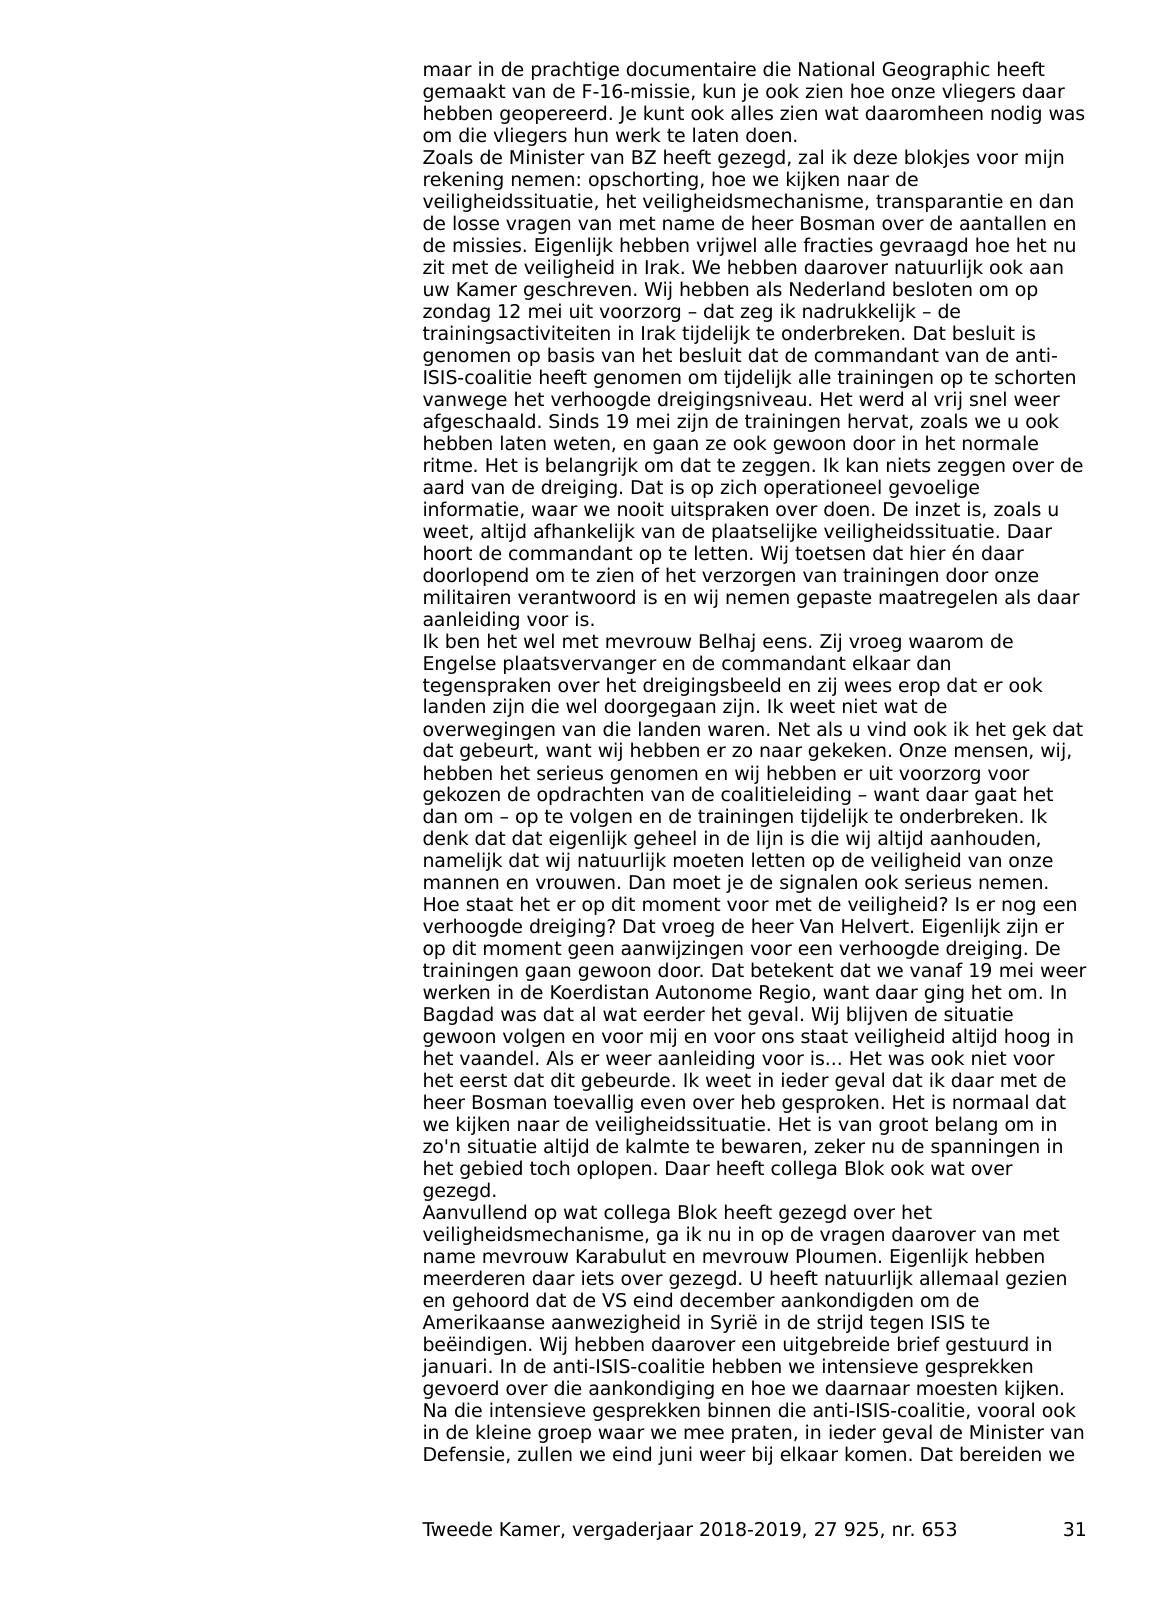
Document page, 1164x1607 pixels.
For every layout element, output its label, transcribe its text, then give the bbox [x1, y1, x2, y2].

text Aanvullend op wat collega Blok heeft gezegd over het veiligheidsmechanisme, ga ik nu in op de vragen daarover van met name mevrouw Karabulut en mevrouw Ploumen. Eigenlijk hebben meerderen daar iets over gezegd. U heeft natuurlijk allemaal gezien en gehoord dat de VS eind december aankondigden om de Amerikaanse aanwezigheid in Syrië in de strijd tegen ISIS te beëindigen. Wij hebben daarover een uitgebreide brief gestuurd in januari. In de anti-ISIS-coalitie hebben we intensieve gesprekken gevoerd over die aankondiging en hoe we daarnaar moesten kijken. Na die intensieve gesprekken binnen die anti-ISIS-coalitie, vooral ook in de kleine groep waar we mee praten, in ieder geval de Minister van Defensie, zullen we eind juni weer bij elkaar komen. Dat bereiden we [422, 1202, 1087, 1466]
text Zoals de Minister van BZ heeft gezegd, zal ik deze blokjes voor mijn rekening nemen: opschorting, hoe we kijken naar de veiligheidssituatie, het veiligheidsmechanisme, transparantie en dan de losse vragen van met name de heer Bosman over de aantallen en de missies. Eigenlijk hebben vrijwel alle fracties gevraagd hoe het nu zit met de veiligheid in Irak. We hebben daarover natuurlijk ook aan uw Kamer geschreven. Wij hebben als Nederland besloten om op zondag 12 mei uit voorzorg – dat zeg ik nadrukkelijk – de trainingsactiviteiten in Irak tijdelijk te onderbreken. Dat besluit is genomen op basis van het besluit dat de commandant van de anti-ISIS-coalitie heeft genomen om tijdelijk alle trainingen op te schorten vanwege het verhoogde dreigingsniveau. Het werd al vrij snel weer afgeschaald. Sinds 19 mei zijn de trainingen hervat, zoals we u ook hebben laten weten, en gaan ze ook gewoon door in het normale ritme. Het is belangrijk om dat te zeggen. Ik kan niets zeggen over de aard van de dreiging. Dat is op zich operationeel gevoelige informatie, waar we nooit uitspraken over doen. De inzet is, zoals u weet, altijd afhankelijk van de plaatselijke veiligheidssituatie. Daar hoort de commandant op te letten. Wij toetsen dat hier én daar doorlopend om te zien of het verzorgen van trainingen door onze militairen verantwoord is en wij nemen gepaste maatregelen als daar aanleiding voor is. [422, 147, 1087, 631]
text Ik ben het wel met mevrouw Belhaj eens. Zij vroeg waarom de Engelse plaatsvervanger en de commandant elkaar dan tegenspraken over het dreigingsbeeld en zij wees erop dat er ook landen zijn die wel doorgegaan zijn. Ik weet niet wat de overwegingen van die landen waren. Net als u vind ook ik het gek dat dat gebeurt, want wij hebben er zo naar gekeken. Onze mensen, wij, hebben het serieus genomen en wij hebben er uit voorzorg voor gekozen de opdrachten van de coalitieleiding – want daar gaat het dan om – op te volgen en de trainingen tijdelijk te onderbreken. Ik denk dat dat eigenlijk geheel in de lijn is die wij altijd aanhouden, namelijk dat wij natuurlijk moeten letten op de veiligheid van onze mannen en vrouwen. Dan moet je de signalen ook serieus nemen. [422, 631, 1087, 894]
text maar in de prachtige documentaire die National Geographic heeft gemaakt van de F-16-missie, kun je ook zien hoe onze vliegers daar hebben geopereerd. Je kunt ook alles zien wat daaromheen nodig was om die vliegers hun werk te laten doen. [422, 59, 1087, 147]
text Hoe staat het er op dit moment voor met de veiligheid? Is er nog een verhoogde dreiging? Dat vroeg de heer Van Helvert. Eigenlijk zijn er op dit moment geen aanwijzingen voor een verhoogde dreiging. De trainingen gaan gewoon door. Dat betekent dat we vanaf 19 mei weer werken in de Koerdistan Autonome Regio, want daar ging het om. In Bagdad was dat al wat eerder het geval. Wij blijven de situatie gewoon volgen en voor mij en voor ons staat veiligheid altijd hoog in het vaandel. Als er weer aanleiding voor is... Het was ook niet voor het eerst dat dit gebeurde. Ik weet in ieder geval dat ik daar met de heer Bosman toevallig even over heb gesproken. Het is normaal dat we kijken naar de veiligheidssituatie. Het is van groot belang om in zo'n situatie altijd de kalmte te bewaren, zeker nu de spanningen in het gebied toch oplopen. Daar heeft collega Blok ook wat over gezegd. [422, 894, 1087, 1202]
